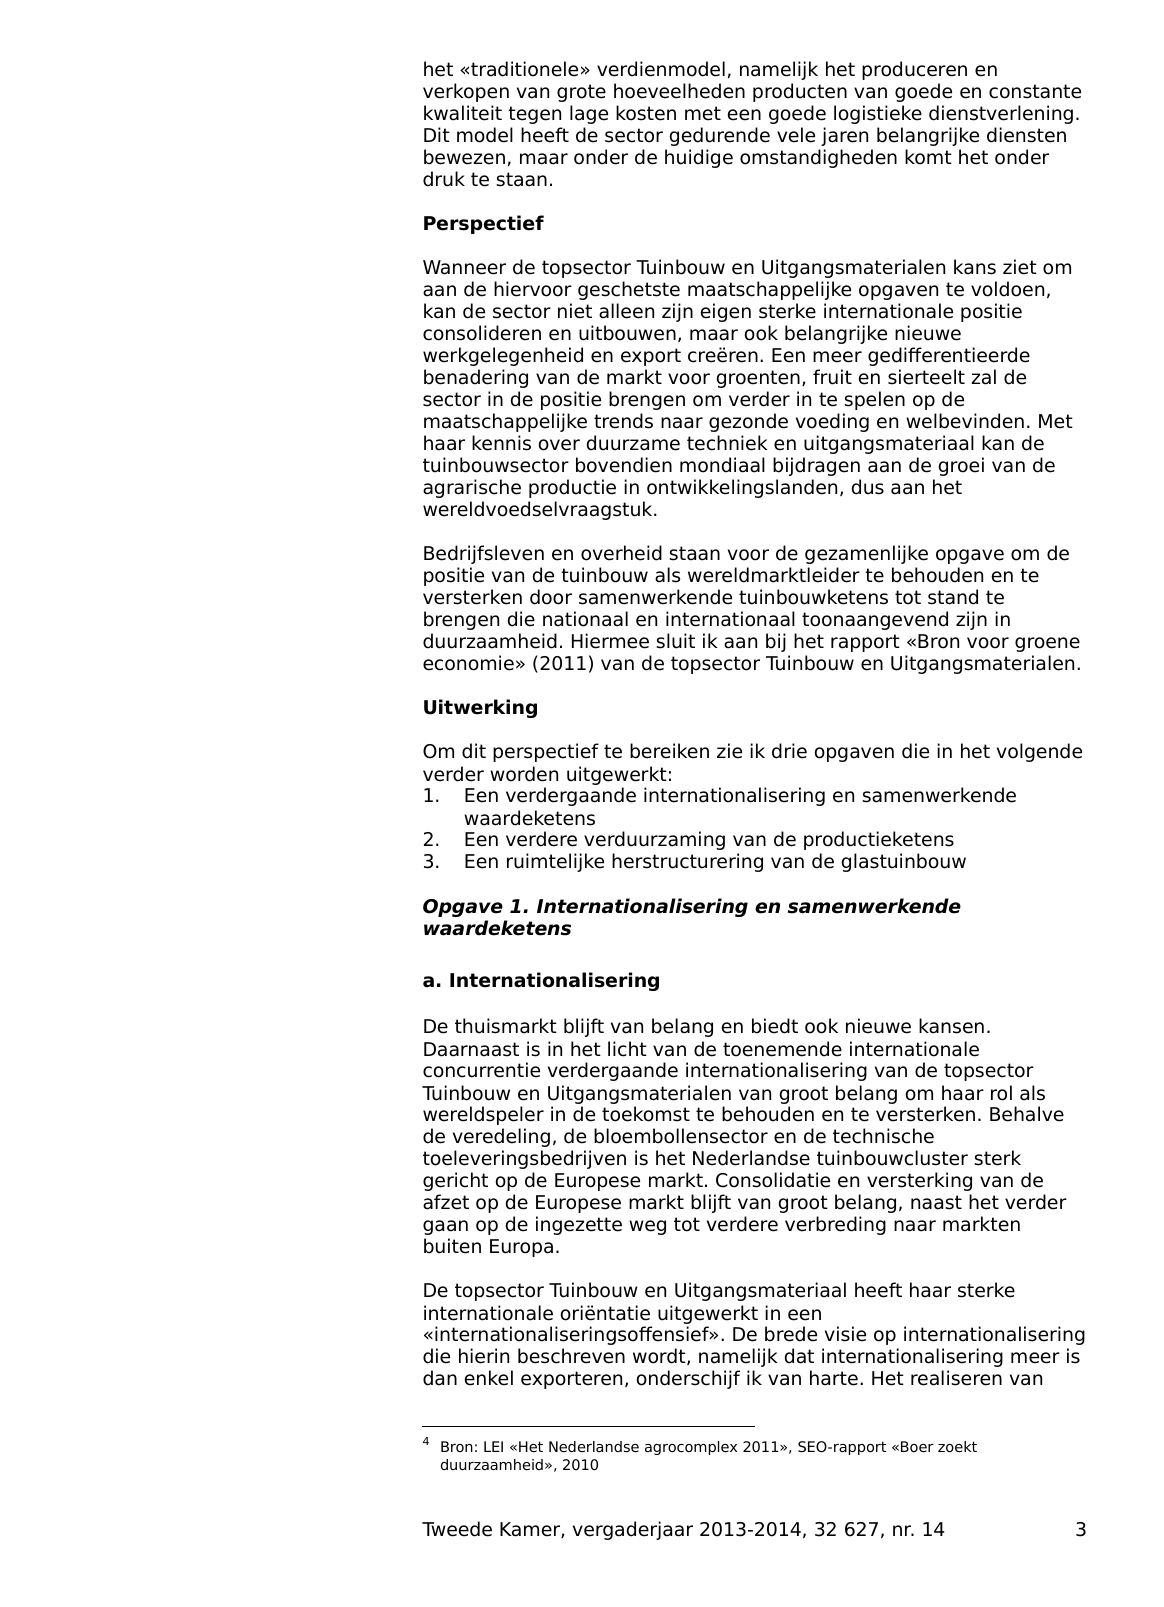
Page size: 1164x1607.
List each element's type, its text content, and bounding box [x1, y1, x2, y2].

subtitle Perspectief [422, 213, 1087, 235]
text De thuismarkt blijft van belang en biedt ook nieuwe kansen. Daarnaast is in het licht van de toenemende internationale concurrentie verdergaande internationalisering van de topsector Tuinbouw en Uitgangsmaterialen van groot belang om haar rol als wereldspeler in de toekomst te behouden en te versterken. Behalve de veredeling, de bloembollensector en de technische toeleveringsbedrijven is het Nederlandse tuinbouwcluster sterk gericht op de Europese markt. Consolidatie en versterking van de afzet op de Europese markt blijft van groot belang, naast het verder gaan op de ingezette weg tot verdere verbreding naar markten buiten Europa. [422, 1016, 1087, 1258]
text Wanneer de topsector Tuinbouw en Uitgangsmaterialen kans ziet om aan de hiervoor geschetste maatschappelijke opgaven te voldoen, kan de sector niet alleen zijn eigen sterke internationale positie consolideren en uitbouwen, maar ook belangrijke nieuwe werkgelegenheid en export creëren. Een meer gedifferentieerde benadering van de markt voor groenten, fruit en sierteelt zal de sector in de positie brengen om verder in te spelen op de maatschappelijke trends naar gezonde voeding en welbevinden. Met haar kennis over duurzame techniek en uitgangsmateriaal kan de tuinbouwsector bovendien mondiaal bijdragen aan de groei van de agrarische productie in ontwikkelingslanden, dus aan het wereldvoedselvraagstuk. [422, 257, 1087, 521]
subtitle Opgave 1. Internationalisering en samenwerkende waardeketens [422, 896, 1087, 939]
subtitle Uitwerking [422, 697, 1087, 719]
text 3. Een ruimtelijke herstructurering van de glastuinbouw [422, 851, 1087, 873]
text Bedrijfsleven en overheid staan voor de gezamenlijke opgave om de positie van de tuinbouw als wereldmarktleider te behouden en te versterken door samenwerkende tuinbouwketens tot stand te brengen die nationaal en internationaal toonaangevend zijn in duurzaamheid. Hiermee sluit ik aan bij het rapport «Bron voor groene economie» (2011) van de topsector Tuinbouw en Uitgangsmaterialen. [422, 543, 1087, 675]
text Bron: LEI «Het Nederlandse agrocomplex 2011», SEO-rapport «Boer zoekt duurzaamheid», 2010 [422, 1435, 1087, 1474]
text De topsector Tuinbouw en Uitgangsmateriaal heeft haar sterke internationale oriëntatie uitgewerkt in een «internationaliseringsoffensief». De brede visie op internationalisering die hierin beschreven wordt, namelijk dat internationalisering meer is dan enkel exporteren, onderschijf ik van harte. Het realiseren van [422, 1280, 1087, 1390]
text Om dit perspectief te bereiken zie ik drie opgaven die in het volgende verder worden uitgewerkt: [422, 741, 1087, 785]
text 2. Een verdere verduurzaming van de productieketens [422, 829, 1087, 851]
text het «traditionele» verdienmodel, namelijk het produceren en verkopen van grote hoeveelheden producten van goede en constante kwaliteit tegen lage kosten met een goede logistieke dienstverlening. Dit model heeft de sector gedurende vele jaren belangrijke diensten bewezen, maar onder de huidige omstandigheden komt het onder druk te staan. [422, 59, 1087, 191]
subtitle a. Internationalisering [422, 969, 1087, 991]
text 1. Een verdergaande internationalisering en samenwerkende waardeketens [422, 785, 1087, 829]
